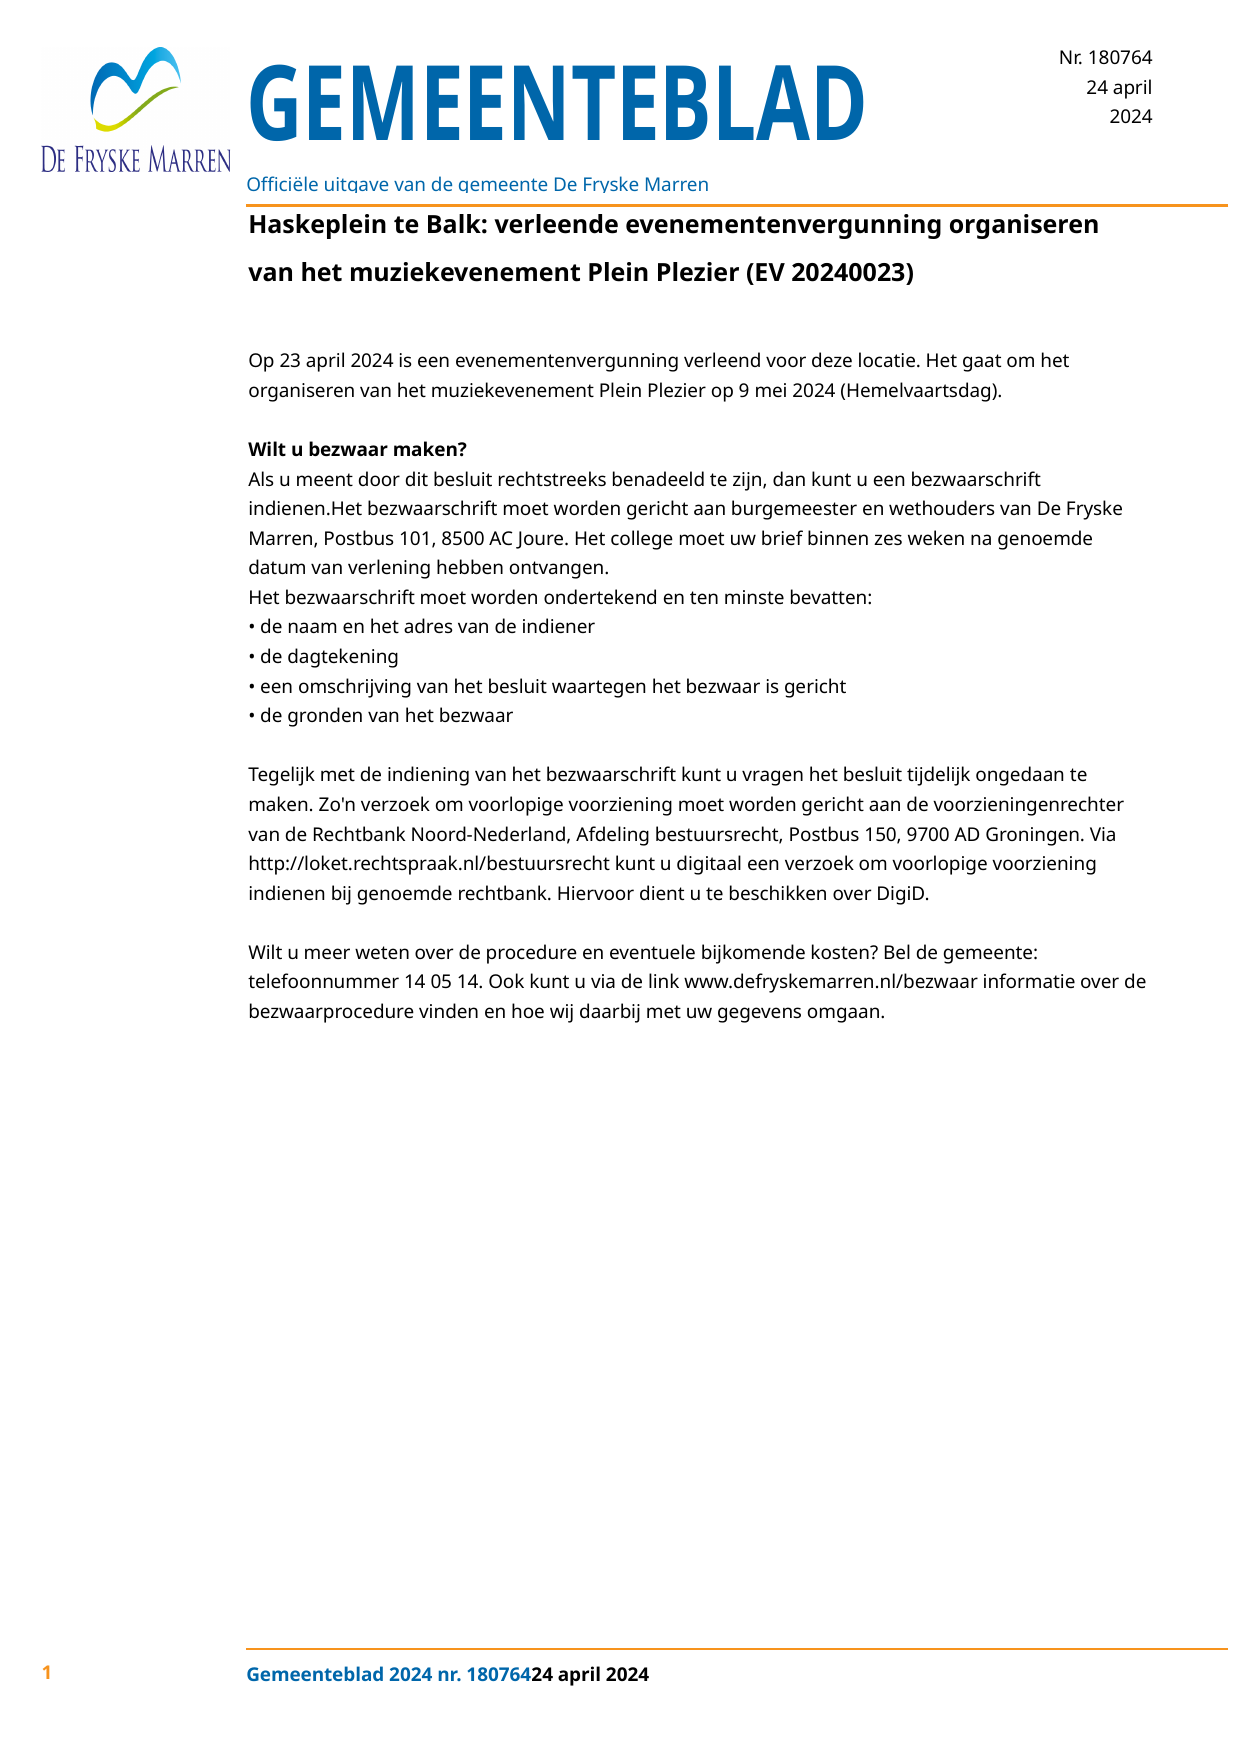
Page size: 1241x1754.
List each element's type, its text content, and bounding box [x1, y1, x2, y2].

picture [41, 47, 231, 172]
text Het bezwaarschrift moet worden ondertekend en ten minste bevatten: [248, 584, 1152, 610]
text Haskeplein te Balk: verleende evenementenvergunning organiseren van het muziekevenement Plein Plezier (EV 20240023) [248, 207, 1152, 288]
text Wilt u bezwaar maken? [248, 436, 1152, 462]
text • een omschrijving van het besluit waartegen het bezwaar is gericht [248, 673, 1152, 699]
text Op 23 april 2024 is een evenementenvergunning verleend voor deze locatie. Het gaat om het organiseren van het muziekevenement Plein Plezier op 9 mei 2024 (Hemelvaartsdag). [248, 347, 1152, 403]
text • de dagtekening [248, 643, 1152, 669]
text Wilt u meer weten over de procedure en eventuele bijkomende kosten? Bel de gemeente: telefoonnummer 14 05 14. Ook kunt u via de link www.defryskemarren.nl/bezwaar informatie over de bezwaarprocedure vinden en hoe wij daarbij met uw gegevens omgaan. [248, 939, 1152, 1024]
text Tegelijk met de indiening van het bezwaarschrift kunt u vragen het besluit tijdelijk ongedaan te maken. Zo'n verzoek om voorlopige voorziening moet worden gericht aan de voorzieningenrechter van de Rechtbank Noord-Nederland, Afdeling bestuursrecht, Postbus 150, 9700 AD Groningen. Via http://loket.rechtspraak.nl/bestuursrecht kunt u digitaal een verzoek om voorlopige voorziening indienen bij genoemde rechtbank. Hiervoor dient u te beschikken over DigiD. [248, 762, 1152, 906]
text • de naam en het adres van de indiener [248, 614, 1152, 639]
text Als u meent door dit besluit rechtstreeks benadeeld te zijn, dan kunt u een bezwaarschrift indienen.Het bezwaarschrift moet worden gericht aan burgemeester en wethouders van De Fryske Marren, Postbus 101, 8500 AC Joure. Het college moet uw brief binnen zes weken na genoemde datum van verlening hebben ontvangen. [248, 466, 1152, 580]
text • de gronden van het bezwaar [248, 702, 1152, 728]
